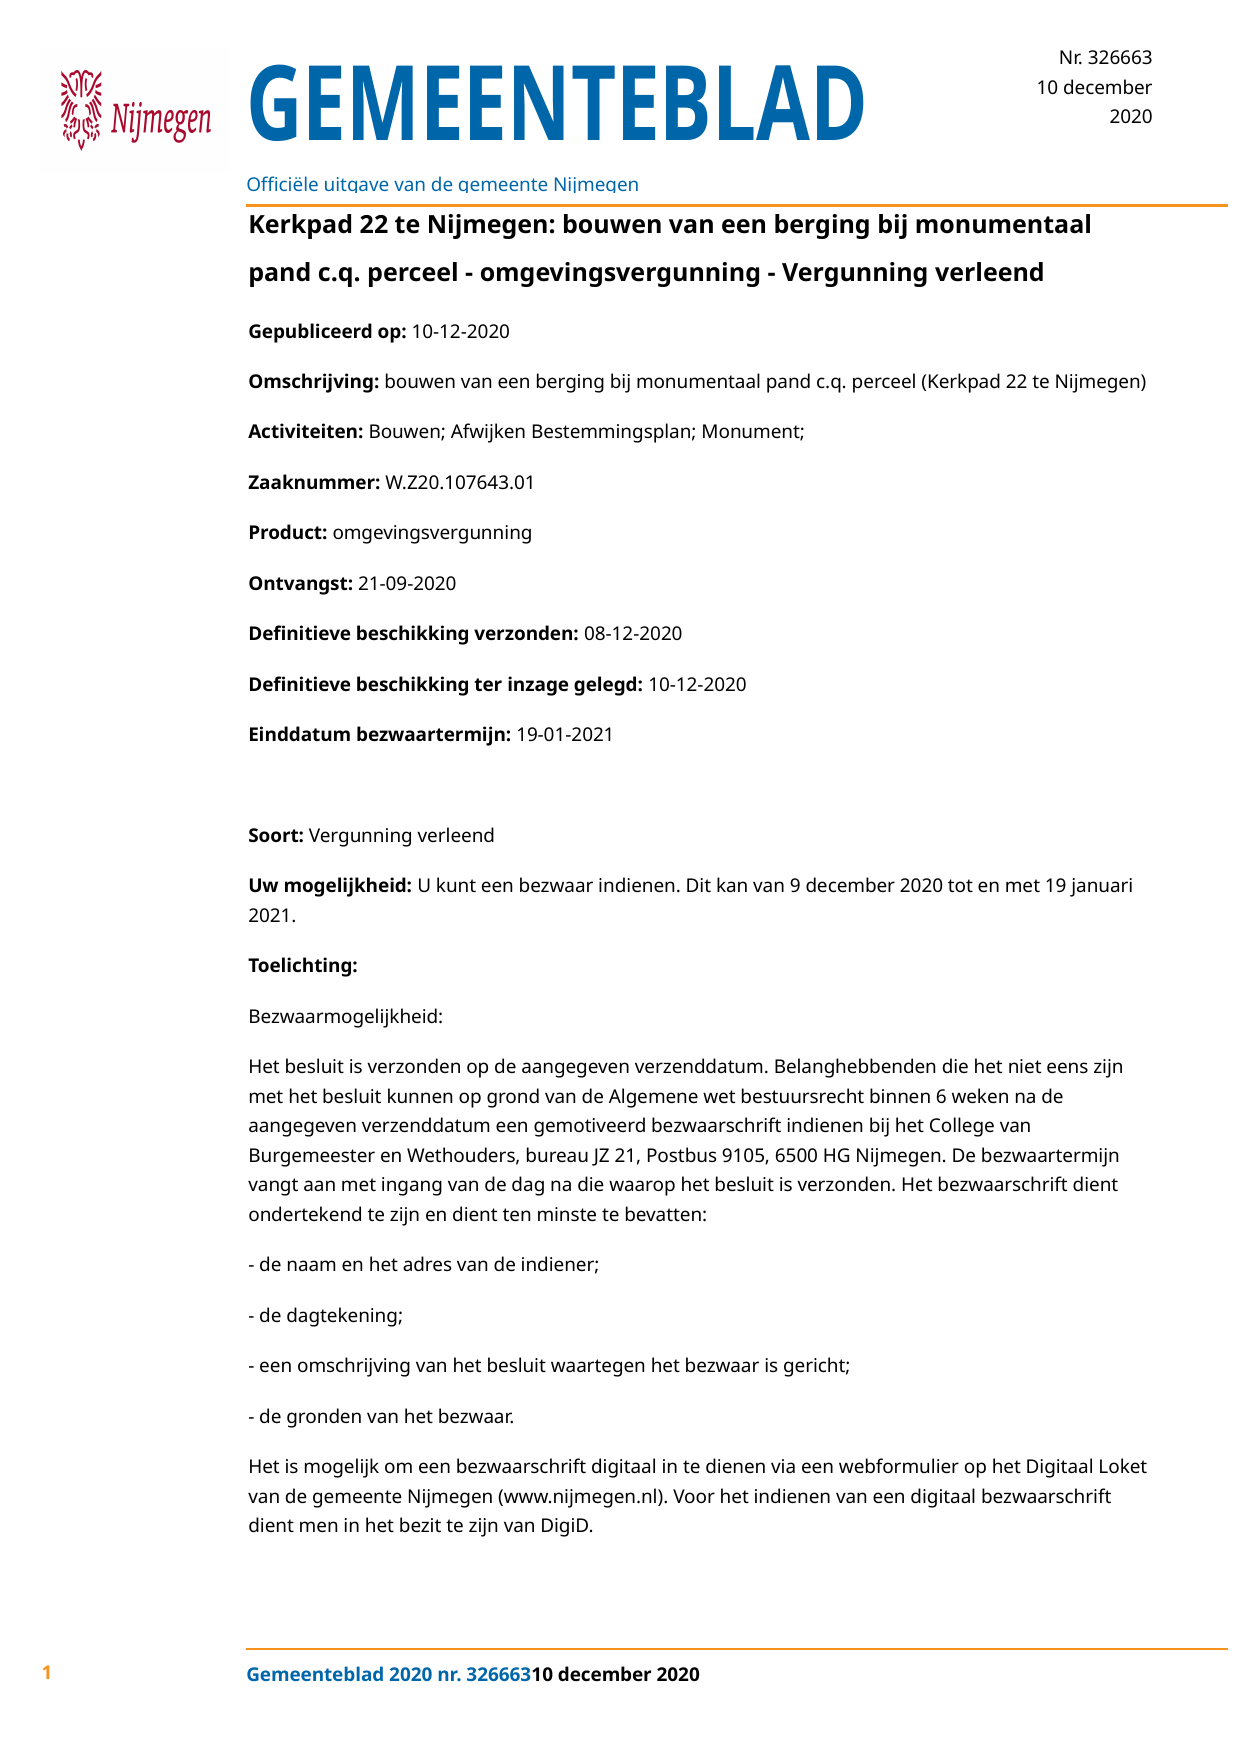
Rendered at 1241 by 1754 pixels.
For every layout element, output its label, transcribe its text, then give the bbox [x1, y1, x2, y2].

text Ontvangst: 21-09-2020 [248, 570, 1152, 596]
text - de dagtekening; [248, 1302, 1152, 1328]
text Omschrijving: bouwen van een berging bij monumentaal pand c.q. perceel (Kerkpad 22 te Nijmegen) [248, 368, 1152, 394]
text Het is mogelijk om een bezwaarschrift digitaal in te dienen via een webformulier op het Digitaal Loket van de gemeente Nijmegen (www.nijmegen.nl). Voor het indienen van een digitaal bezwaarschrift dient men in het bezit te zijn van DigiD. [248, 1453, 1152, 1538]
text Einddatum bezwaartermijn: 19-01-2021 [248, 721, 1152, 747]
text Product: omgevingsvergunning [248, 519, 1152, 545]
text - de gronden van het bezwaar. [248, 1403, 1152, 1429]
text Definitieve beschikking ter inzage gelegd: 10-12-2020 [248, 671, 1152, 697]
text Definitieve beschikking verzonden: 08-12-2020 [248, 620, 1152, 646]
text Bezwaarmogelijkheid: [248, 1003, 1152, 1029]
picture [41, 47, 231, 172]
text Zaaknummer: W.Z20.107643.01 [248, 469, 1152, 495]
text Toelichting: [248, 952, 1152, 978]
text - een omschrijving van het besluit waartegen het bezwaar is gericht; [248, 1352, 1152, 1378]
text Activiteiten: Bouwen; Afwijken Bestemmingsplan; Monument; [248, 419, 1152, 444]
text Uw mogelijkheid: U kunt een bezwaar indienen. Dit kan van 9 december 2020 tot en met 19 januari 2021. [248, 872, 1152, 928]
text Gepubliceerd op: 10-12-2020 [248, 318, 1152, 344]
text - de naam en het adres van de indiener; [248, 1252, 1152, 1277]
text Soort: Vergunning verleend [248, 822, 1152, 848]
text Kerkpad 22 te Nijmegen: bouwen van een berging bij monumentaal pand c.q. perceel - omgevingsvergunning - Vergunning verleend [248, 207, 1152, 288]
text Het besluit is verzonden op de aangegeven verzenddatum. Belanghebbenden die het niet eens zijn met het besluit kunnen op grond van de Algemene wet bestuursrecht binnen 6 weken na de aangegeven verzenddatum een gemotiveerd bezwaarschrift indienen bij het College van Burgemeester en Wethouders, bureau JZ 21, Postbus 9105, 6500 HG Nijmegen. De bezwaartermijn vangt aan met ingang van de dag na die waarop het besluit is verzonden. Het bezwaarschrift dient ondertekend te zijn en dient ten minste te bevatten: [248, 1053, 1152, 1227]
